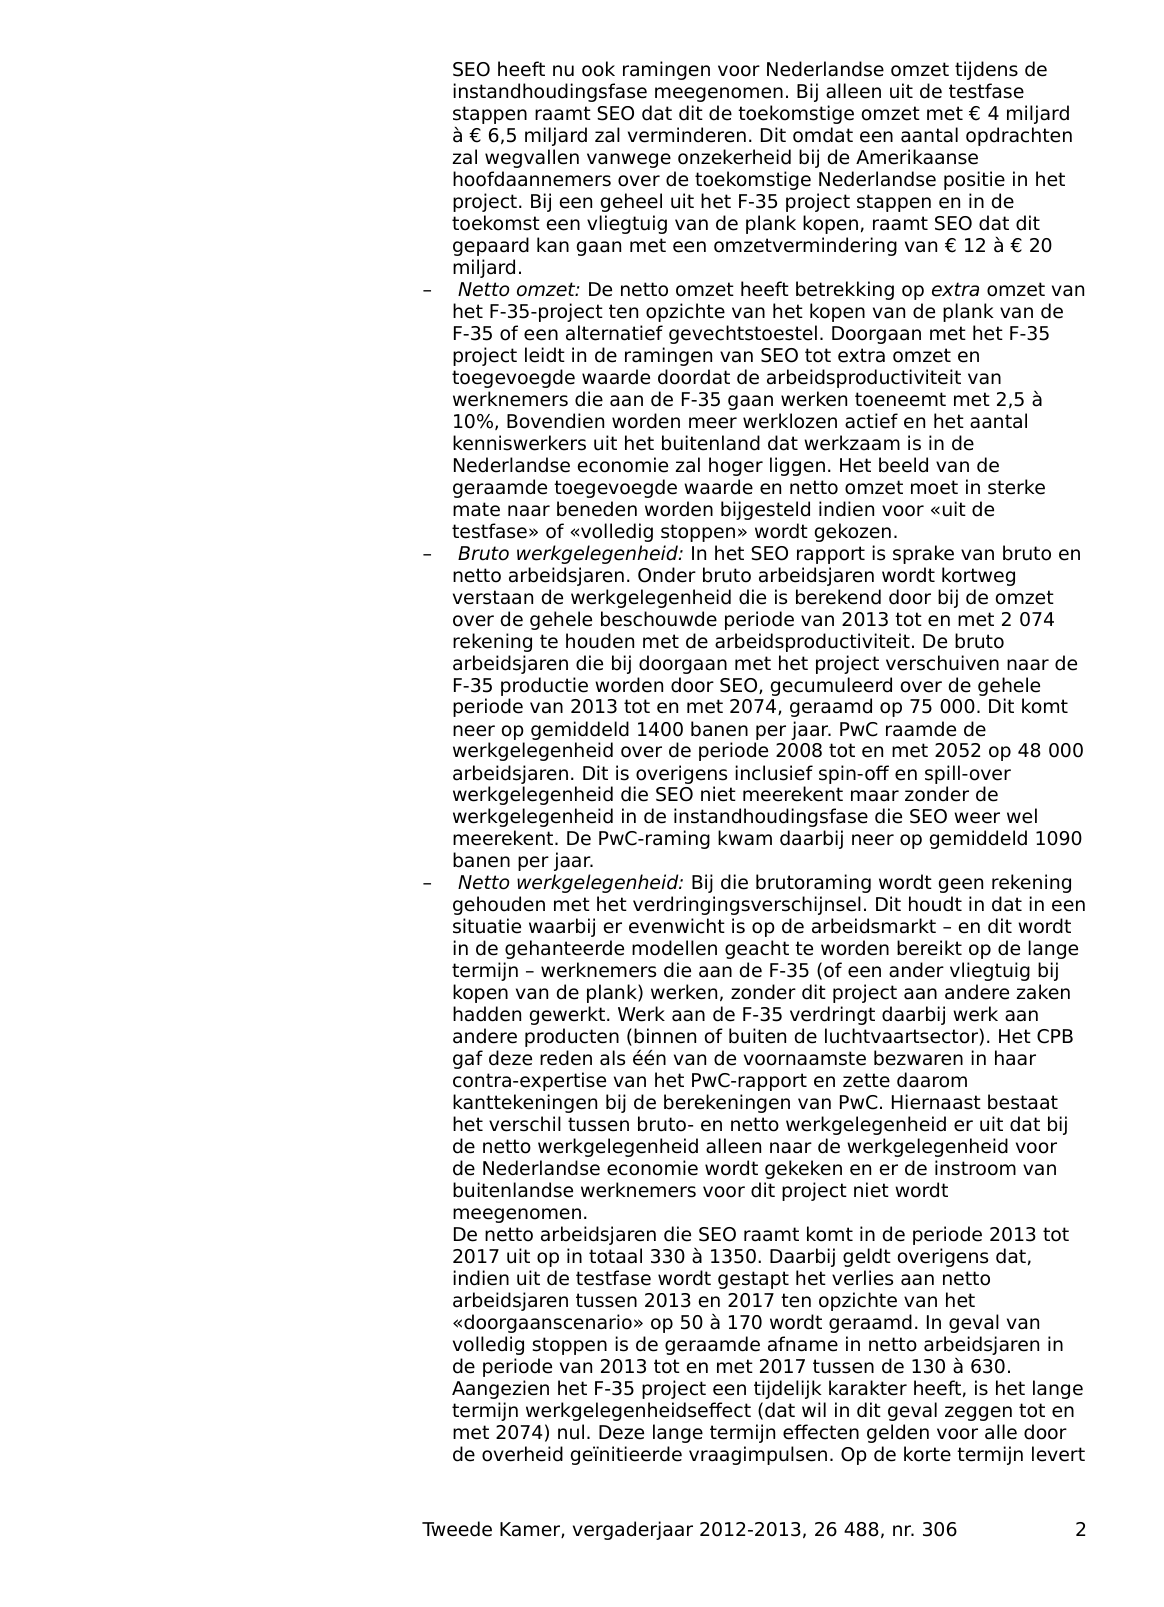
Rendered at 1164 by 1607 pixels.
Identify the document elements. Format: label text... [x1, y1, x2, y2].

text – Netto werkgelegenheid: Bij die brutoraming wordt geen rekening gehouden met het verdringingsverschijnsel. Dit houdt in dat in een situatie waarbij er evenwicht is op de arbeidsmarkt – en dit wordt in de gehanteerde modellen geacht te worden bereikt op de lange termijn – werknemers die aan de F-35 (of een ander vliegtuig bij kopen van de plank) werken, zonder dit project aan andere zaken hadden gewerkt. Werk aan de F-35 verdringt daarbij werk aan andere producten (binnen of buiten de luchtvaartsector). Het CPB gaf deze reden als één van de voornaamste bezwaren in haar contra-expertise van het PwC-rapport en zette daarom kanttekeningen bij de berekeningen van PwC. Hiernaast bestaat het verschil tussen bruto- en netto werkgelegenheid er uit dat bij de netto werkgelegenheid alleen naar de werkgelegenheid voor de Nederlandse economie wordt gekeken en er de instroom van buitenlandse werknemers voor dit project niet wordt meegenomen. [422, 872, 1087, 1224]
text – Bruto werkgelegenheid: In het SEO rapport is sprake van bruto en netto arbeidsjaren. Onder bruto arbeidsjaren wordt kortweg verstaan de werkgelegenheid die is berekend door bij de omzet over de gehele beschouwde periode van 2013 tot en met 2 074 rekening te houden met de arbeidsproductiviteit. De bruto arbeidsjaren die bij doorgaan met het project verschuiven naar de F-35 productie worden door SEO, gecumuleerd over de gehele periode van 2013 tot en met 2074, geraamd op 75 000. Dit komt neer op gemiddeld 1400 banen per jaar. PwC raamde de werkgelegenheid over de periode 2008 tot en met 2052 op 48 000 arbeidsjaren. Dit is overigens inclusief spin-off en spill-over werkgelegenheid die SEO niet meerekent maar zonder de werkgelegenheid in de instandhoudingsfase die SEO weer wel meerekent. De PwC-raming kwam daarbij neer op gemiddeld 1090 banen per jaar. [422, 543, 1087, 872]
text De netto arbeidsjaren die SEO raamt komt in de periode 2013 tot 2017 uit op in totaal 330 à 1350. Daarbij geldt overigens dat, indien uit de testfase wordt gestapt het verlies aan netto arbeidsjaren tussen 2013 en 2017 ten opzichte van het «doorgaanscenario» op 50 à 170 wordt geraamd. In geval van volledig stoppen is de geraamde afname in netto arbeidsjaren in de periode van 2013 tot en met 2017 tussen de 130 à 630. [452, 1224, 1087, 1378]
text – Netto omzet: De netto omzet heeft betrekking op extra omzet van het F-35-project ten opzichte van het kopen van de plank van de F-35 of een alternatief gevechtstoestel. Doorgaan met het F-35 project leidt in de ramingen van SEO tot extra omzet en toegevoegde waarde doordat de arbeidsproductiviteit van werknemers die aan de F-35 gaan werken toeneemt met 2,5 à 10%, Bovendien worden meer werklozen actief en het aantal kenniswerkers uit het buitenland dat werkzaam is in de Nederlandse economie zal hoger liggen. Het beeld van de geraamde toegevoegde waarde en netto omzet moet in sterke mate naar beneden worden bijgesteld indien voor «uit de testfase» of «volledig stoppen» wordt gekozen. [422, 279, 1087, 543]
text SEO heeft nu ook ramingen voor Nederlandse omzet tijdens de instandhoudingsfase meegenomen. Bij alleen uit de testfase stappen raamt SEO dat dit de toekomstige omzet met € 4 miljard à € 6,5 miljard zal verminderen. Dit omdat een aantal opdrachten zal wegvallen vanwege onzekerheid bij de Amerikaanse hoofdaannemers over de toekomstige Nederlandse positie in het project. Bij een geheel uit het F-35 project stappen en in de toekomst een vliegtuig van de plank kopen, raamt SEO dat dit gepaard kan gaan met een omzetvermindering van € 12 à € 20 miljard. [452, 59, 1087, 279]
text Aangezien het F-35 project een tijdelijk karakter heeft, is het lange termijn werkgelegenheidseffect (dat wil in dit geval zeggen tot en met 2074) nul. Deze lange termijn effecten gelden voor alle door de overheid geïnitieerde vraagimpulsen. Op de korte termijn levert [452, 1378, 1087, 1466]
